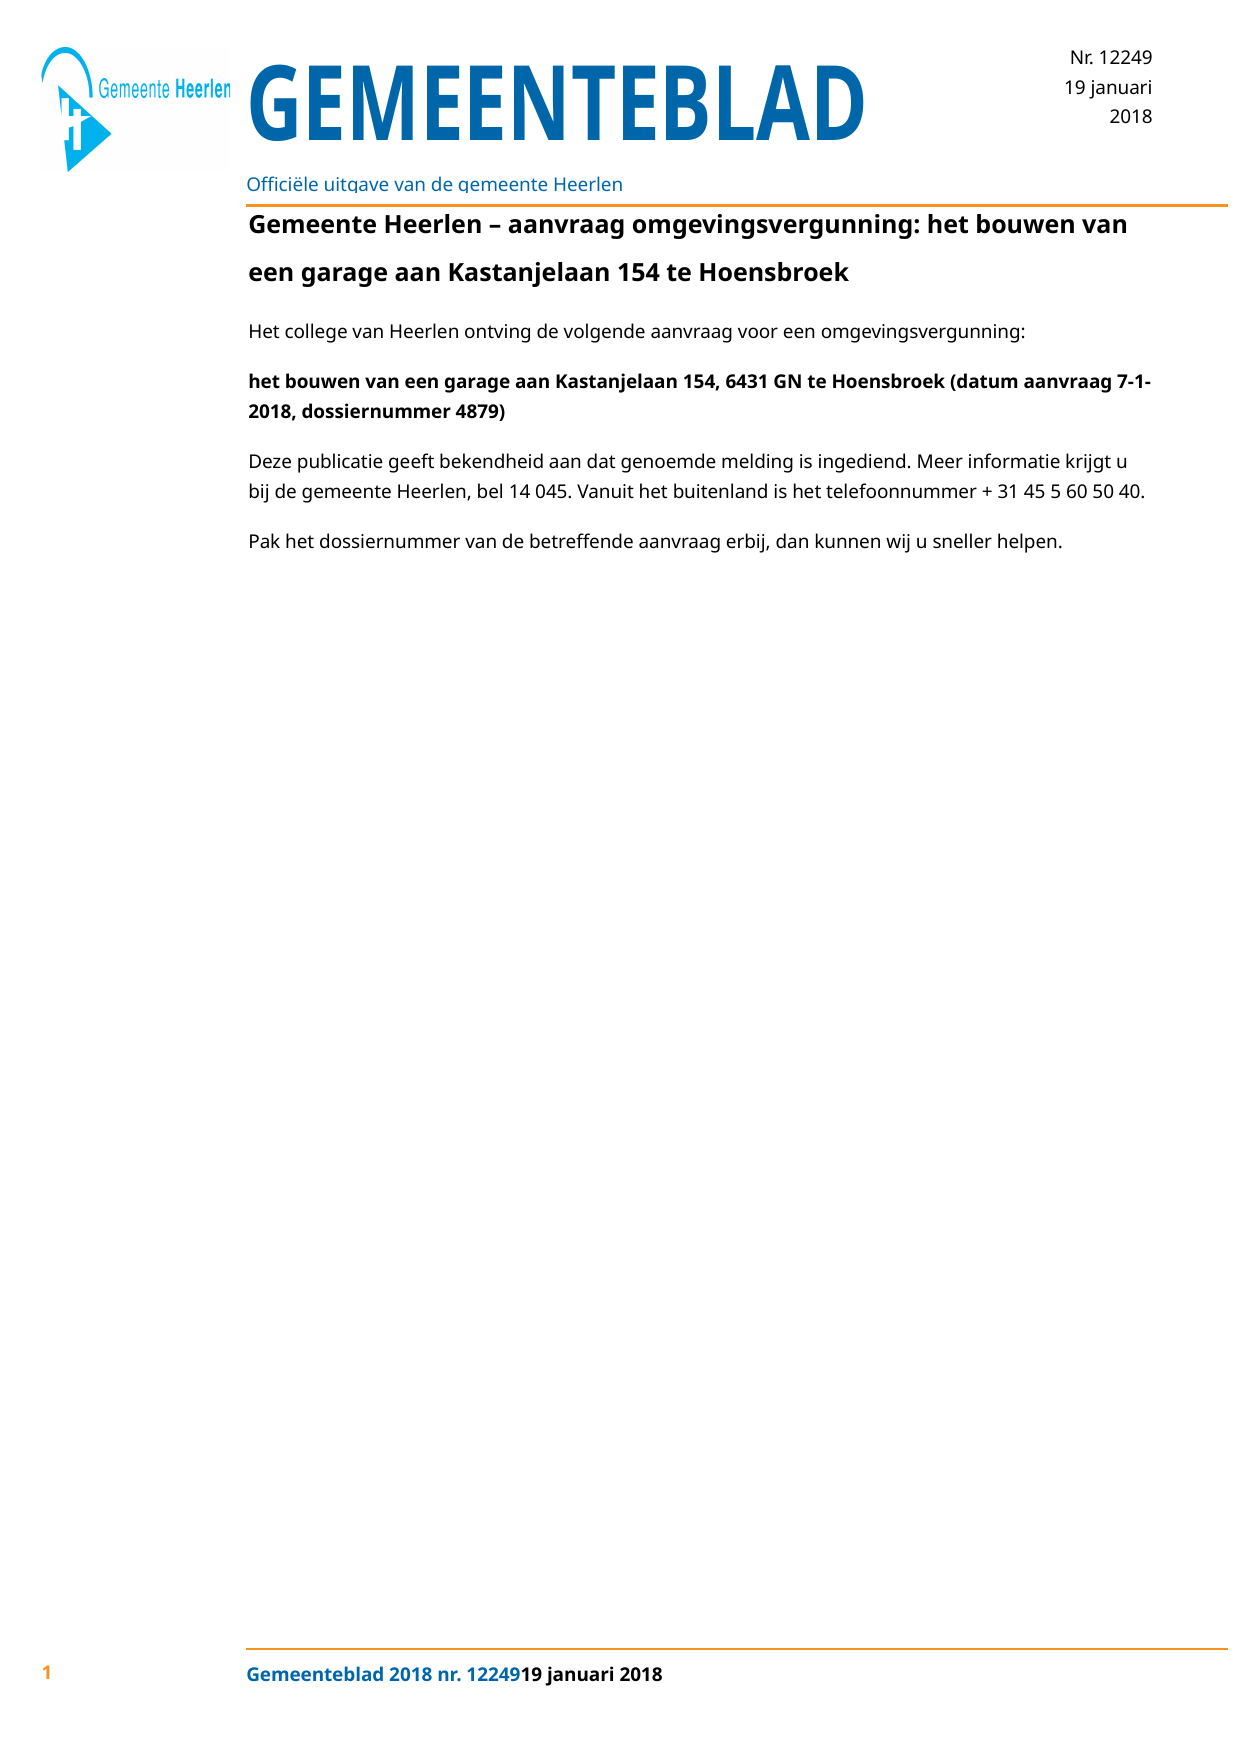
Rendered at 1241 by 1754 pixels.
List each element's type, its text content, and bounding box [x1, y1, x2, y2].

text Gemeente Heerlen – aanvraag omgevingsvergunning: het bouwen van een garage aan Kastanjelaan 154 te Hoensbroek [248, 207, 1152, 288]
text Deze publicatie geeft bekendheid aan dat genoemde melding is ingediend. Meer informatie krijgt u bij de gemeente Heerlen, bel 14 045. Vanuit het buitenland is het telefoonnummer + 31 45 5 60 50 40. [248, 448, 1152, 504]
text het bouwen van een garage aan Kastanjelaan 154, 6431 GN te Hoensbroek (datum aanvraag 7-1-2018, dossiernummer 4879) [248, 368, 1152, 424]
text Het college van Heerlen ontving de volgende aanvraag voor een omgevingsvergunning: [248, 318, 1152, 344]
picture [41, 47, 231, 172]
picture [41, 47, 58, 70]
text Pak het dossiernummer van de betreffende aanvraag erbij, dan kunnen wij u sneller helpen. [248, 528, 1152, 554]
